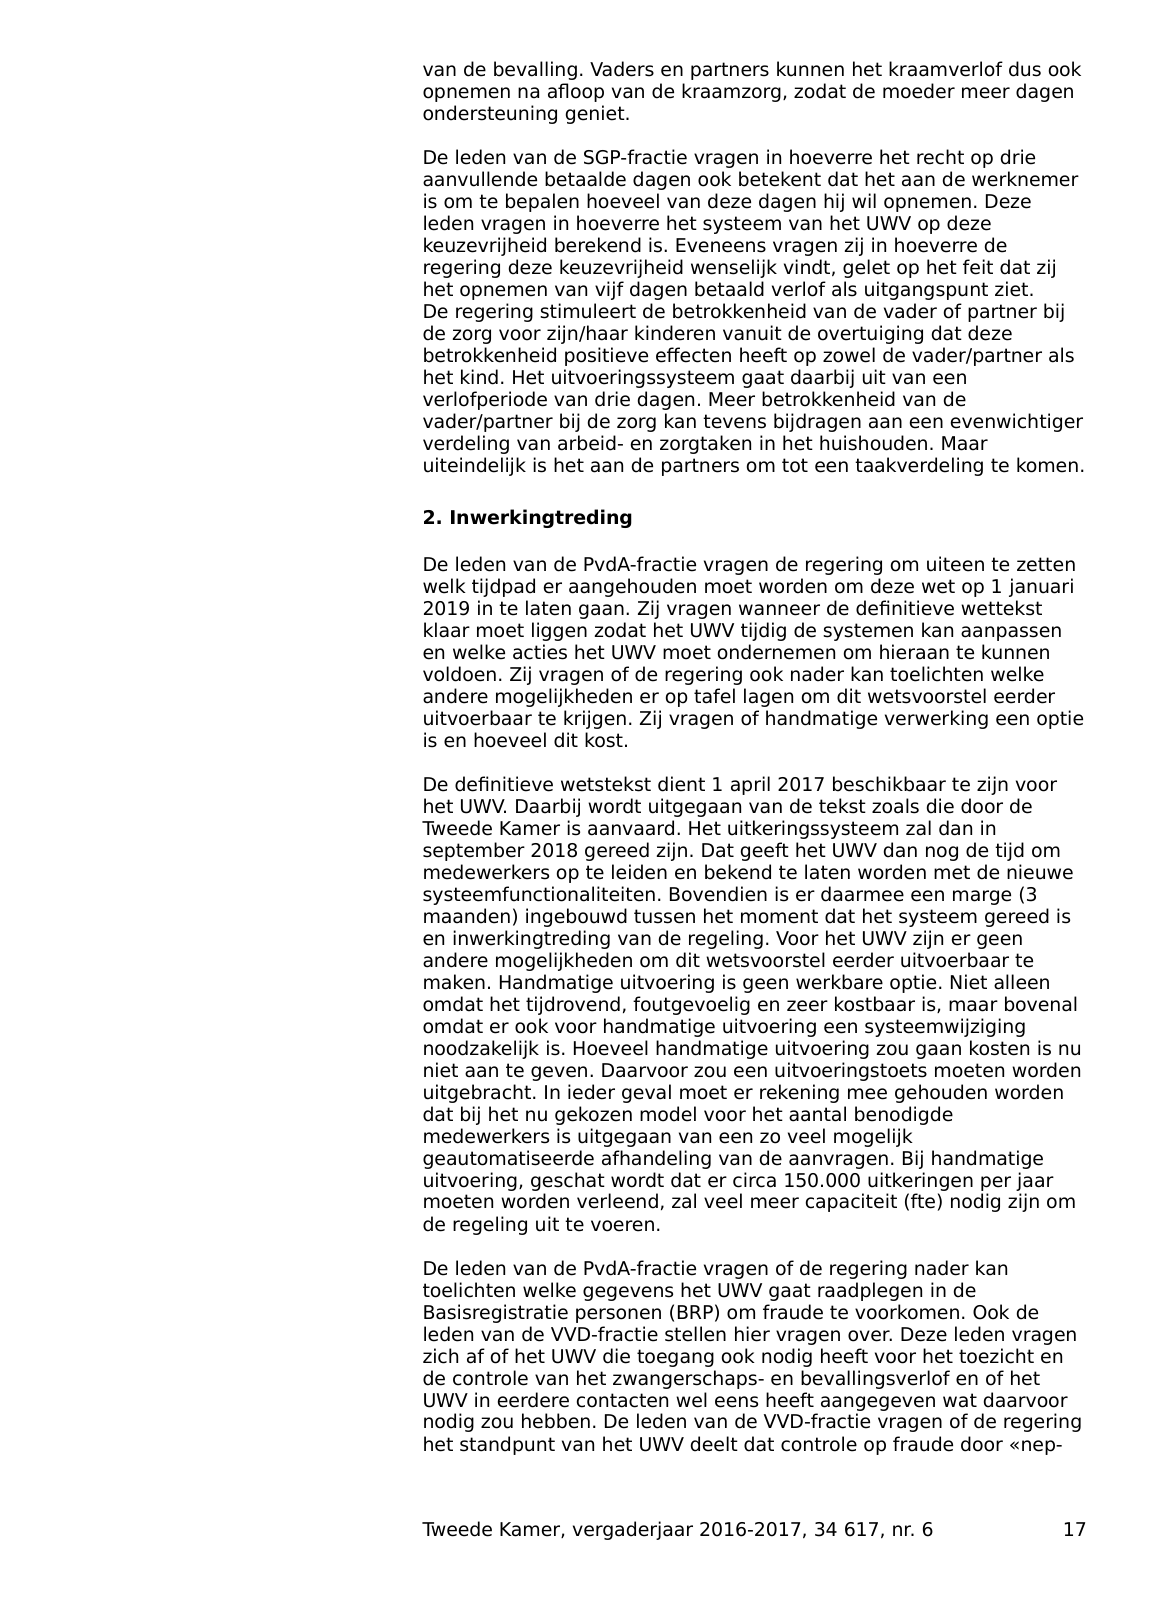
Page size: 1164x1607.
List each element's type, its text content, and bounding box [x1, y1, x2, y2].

text De leden van de PvdA-fractie vragen of de regering nader kan toelichten welke gegevens het UWV gaat raadplegen in de Basisregistratie personen (BRP) om fraude te voorkomen. Ook de leden van de VVD-fractie stellen hier vragen over. Deze leden vragen zich af of het UWV die toegang ook nodig heeft voor het toezicht en de controle van het zwangerschaps- en bevallingsverlof en of het UWV in eerdere contacten wel eens heeft aangegeven wat daarvoor nodig zou hebben. De leden van de VVD-fractie vragen of de regering het standpunt van het UWV deelt dat controle op fraude door «nep- [422, 1258, 1087, 1455]
text De definitieve wetstekst dient 1 april 2017 beschikbaar te zijn voor het UWV. Daarbij wordt uitgegaan van de tekst zoals die door de Tweede Kamer is aanvaard. Het uitkeringssysteem zal dan in september 2018 gereed zijn. Dat geeft het UWV dan nog de tijd om medewerkers op te leiden en bekend te laten worden met de nieuwe systeemfunctionaliteiten. Bovendien is er daarmee een marge (3 maanden) ingebouwd tussen het moment dat het systeem gereed is en inwerkingtreding van de regeling. Voor het UWV zijn er geen andere mogelijkheden om dit wetsvoorstel eerder uitvoerbaar te maken. Handmatige uitvoering is geen werkbare optie. Niet alleen omdat het tijdrovend, foutgevoelig en zeer kostbaar is, maar bovenal omdat er ook voor handmatige uitvoering een systeemwijziging noodzakelijk is. Hoeveel handmatige uitvoering zou gaan kosten is nu niet aan te geven. Daarvoor zou een uitvoeringstoets moeten worden uitgebracht. In ieder geval moet er rekening mee gehouden worden dat bij het nu gekozen model voor het aantal benodigde medewerkers is uitgegaan van een zo veel mogelijk geautomatiseerde afhandeling van de aanvragen. Bij handmatige uitvoering, geschat wordt dat er circa 150.000 uitkeringen per jaar moeten worden verleend, zal veel meer capaciteit (fte) nodig zijn om de regeling uit te voeren. [422, 774, 1087, 1235]
text De regering stimuleert de betrokkenheid van de vader of partner bij de zorg voor zijn/haar kinderen vanuit de overtuiging dat deze betrokkenheid positieve effecten heeft op zowel de vader/partner als het kind. Het uitvoeringssysteem gaat daarbij uit van een verlofperiode van drie dagen. Meer betrokkenheid van de vader/partner bij de zorg kan tevens bijdragen aan een evenwichtiger verdeling van arbeid- en zorgtaken in het huishouden. Maar uiteindelijk is het aan de partners om tot een taakverdeling te komen. [422, 301, 1087, 477]
text van de bevalling. Vaders en partners kunnen het kraamverlof dus ook opnemen na afloop van de kraamzorg, zodat de moeder meer dagen ondersteuning geniet. [422, 59, 1087, 125]
text De leden van de SGP-fractie vragen in hoeverre het recht op drie aanvullende betaalde dagen ook betekent dat het aan de werknemer is om te bepalen hoeveel van deze dagen hij wil opnemen. Deze leden vragen in hoeverre het systeem van het UWV op deze keuzevrijheid berekend is. Eveneens vragen zij in hoeverre de regering deze keuzevrijheid wenselijk vindt, gelet op het feit dat zij het opnemen van vijf dagen betaald verlof als uitgangspunt ziet. [422, 147, 1087, 301]
text De leden van de PvdA-fractie vragen de regering om uiteen te zetten welk tijdpad er aangehouden moet worden om deze wet op 1 januari 2019 in te laten gaan. Zij vragen wanneer de definitieve wettekst klaar moet liggen zodat het UWV tijdig de systemen kan aanpassen en welke acties het UWV moet ondernemen om hieraan te kunnen voldoen. Zij vragen of de regering ook nader kan toelichten welke andere mogelijkheden er op tafel lagen om dit wetsvoorstel eerder uitvoerbaar te krijgen. Zij vragen of handmatige verwerking een optie is en hoeveel dit kost. [422, 554, 1087, 752]
subtitle 2. Inwerkingtreding [422, 507, 1087, 529]
